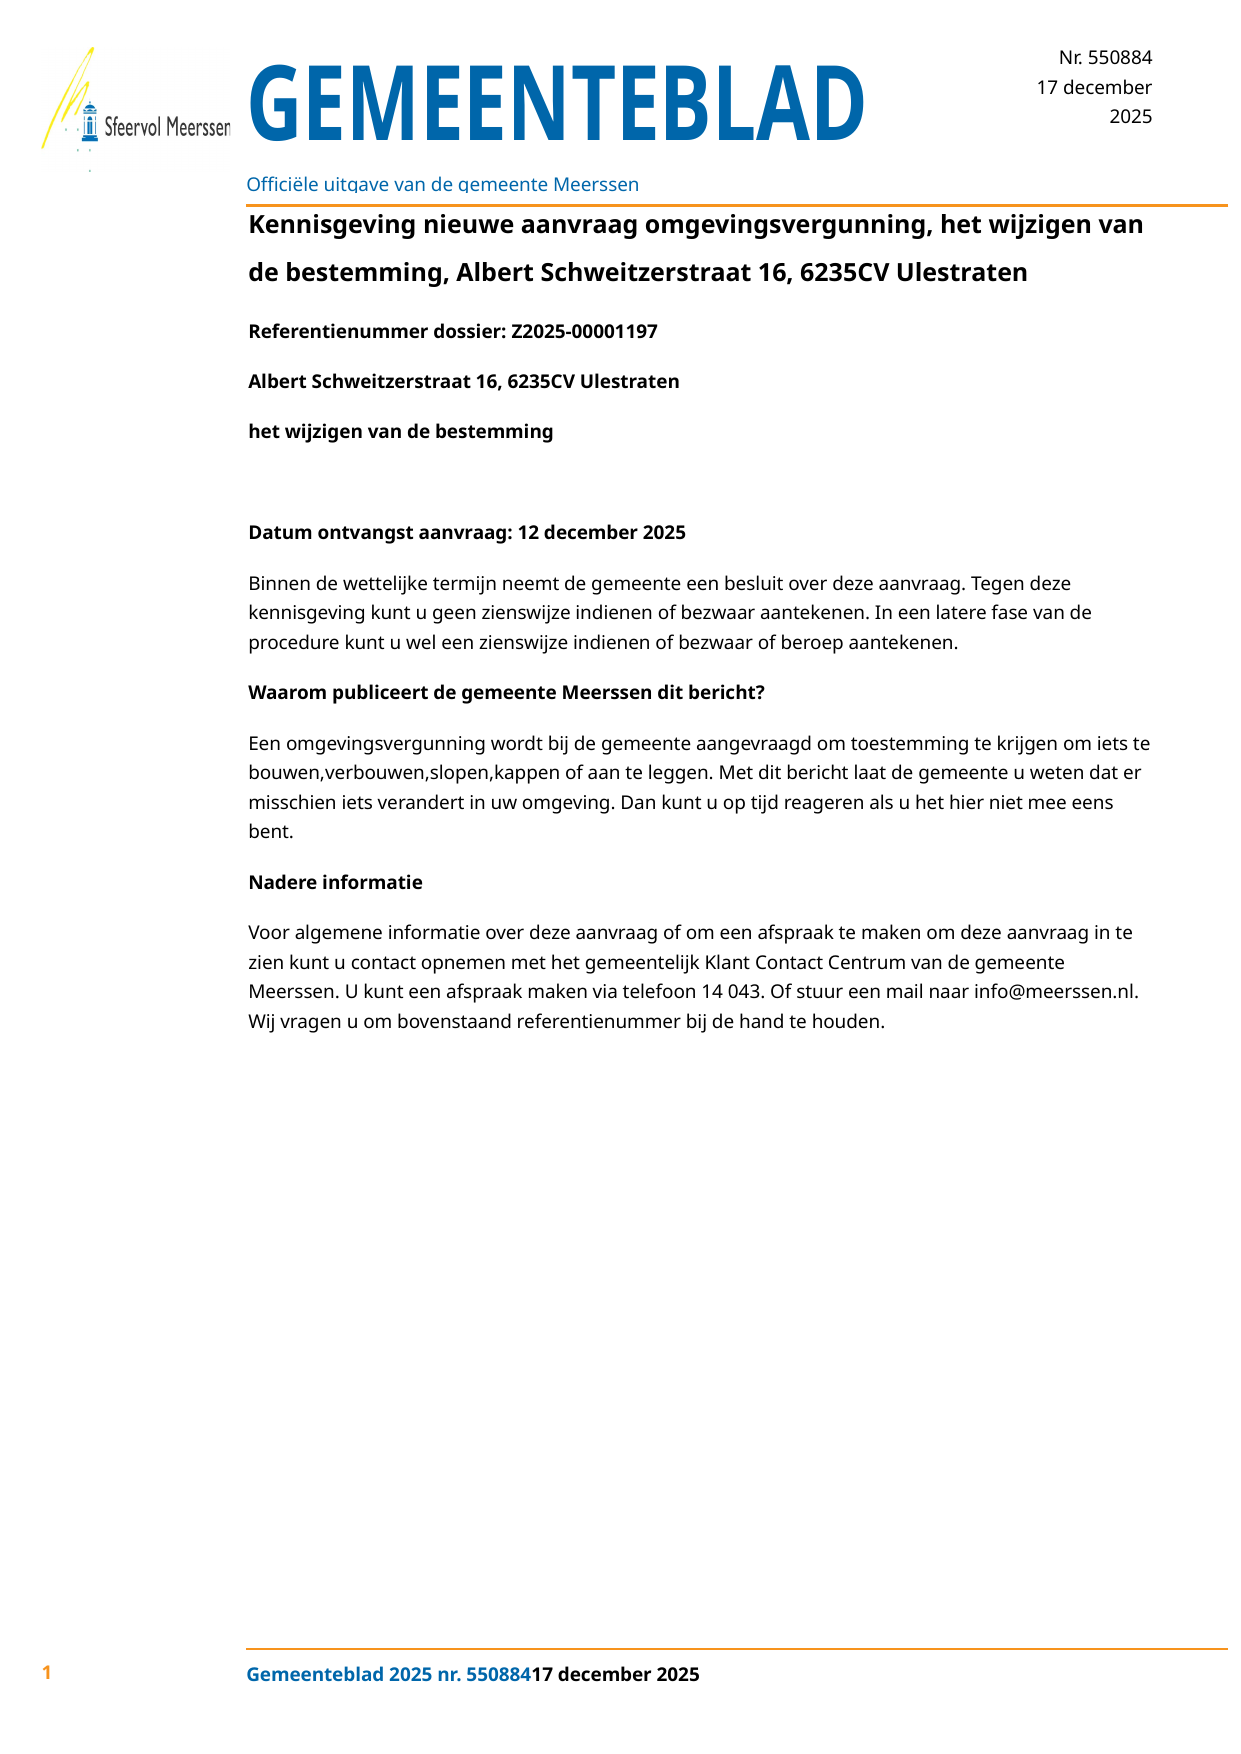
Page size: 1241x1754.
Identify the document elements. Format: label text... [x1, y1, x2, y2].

text Een omgevingsvergunning wordt bij de gemeente aangevraagd om toestemming te krijgen om iets te bouwen,verbouwen,slopen,kappen of aan te leggen. Met dit bericht laat de gemeente u weten dat er misschien iets verandert in uw omgeving. Dan kunt u op tijd reageren als u het hier niet mee eens bent. [248, 730, 1152, 844]
text het wijzigen van de bestemming [248, 419, 1152, 444]
text Albert Schweitzerstraat 16, 6235CV Ulestraten [248, 368, 1152, 394]
text Kennisgeving nieuwe aanvraag omgevingsvergunning, het wijzigen van de bestemming, Albert Schweitzerstraat 16, 6235CV Ulestraten [248, 207, 1152, 288]
text Referentienummer dossier: Z2025-00001197 [248, 318, 1152, 344]
text Nadere informatie [248, 869, 1152, 895]
text Datum ontvangst aanvraag: 12 december 2025 [248, 519, 1152, 545]
picture [41, 47, 231, 172]
text Voor algemene informatie over deze aanvraag of om een afspraak te maken om deze aanvraag in te zien kunt u contact opnemen met het gemeentelijk Klant Contact Centrum van de gemeente Meerssen. U kunt een afspraak maken via telefoon 14 043. Of stuur een mail naar info@meerssen.nl. Wij vragen u om bovenstaand referentienummer bij de hand te houden. [248, 919, 1152, 1034]
text Waarom publiceert de gemeente Meerssen dit bericht? [248, 679, 1152, 705]
text Binnen de wettelijke termijn neemt de gemeente een besluit over deze aanvraag. Tegen deze kennisgeving kunt u geen zienswijze indienen of bezwaar aantekenen. In een latere fase van de procedure kunt u wel een zienswijze indienen of bezwaar of beroep aantekenen. [248, 570, 1152, 655]
